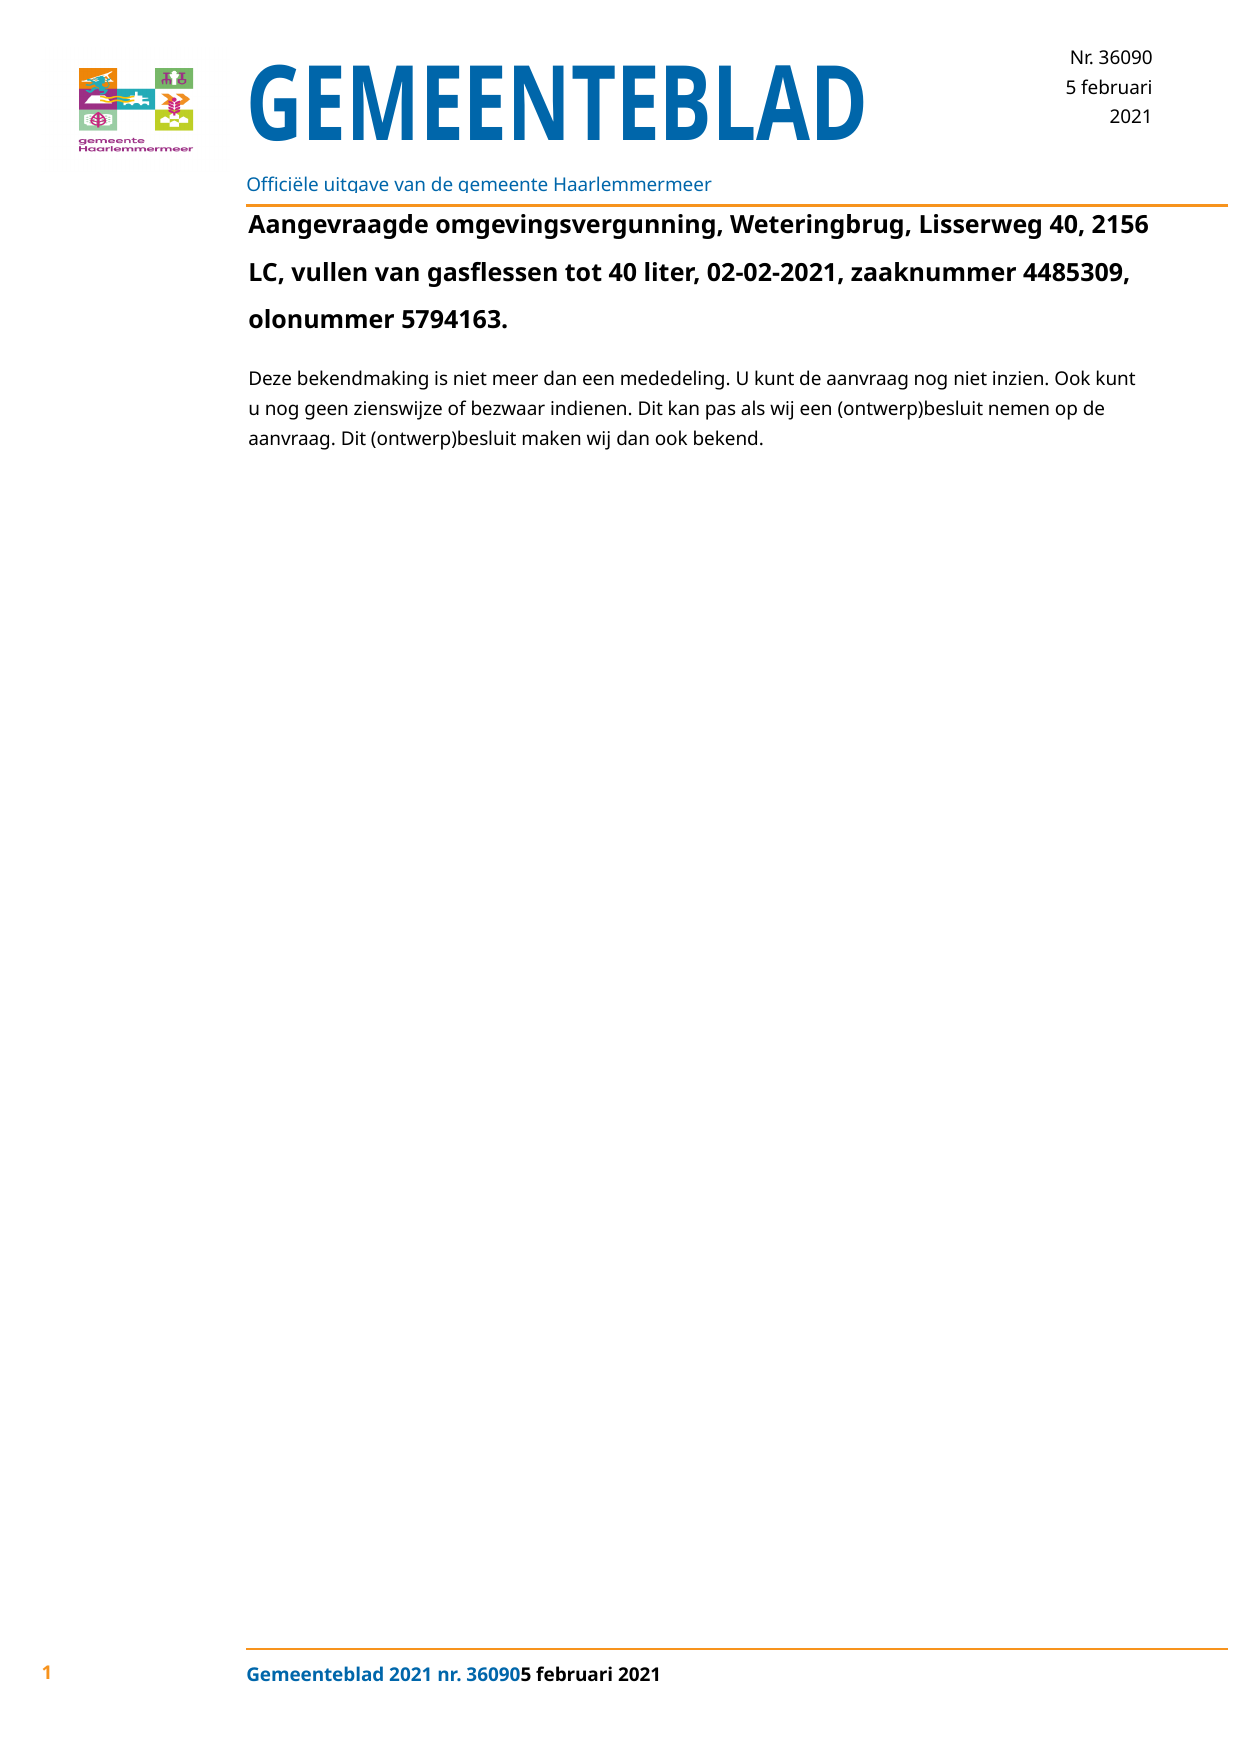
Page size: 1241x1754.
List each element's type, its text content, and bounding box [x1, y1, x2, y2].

text Aangevraagde omgevingsvergunning, Weteringbrug, Lisserweg 40, 2156 LC, vullen van gasflessen tot 40 liter, 02-02-2021, zaaknummer 4485309, olonummer 5794163. [248, 207, 1152, 336]
picture [41, 47, 231, 172]
text Deze bekendmaking is niet meer dan een mededeling. U kunt de aanvraag nog niet inzien. Ook kunt u nog geen zienswijze of bezwaar indienen. Dit kan pas als wij een (ontwerp)besluit nemen op de aanvraag. Dit (ontwerp)besluit maken wij dan ook bekend. [248, 366, 1152, 450]
